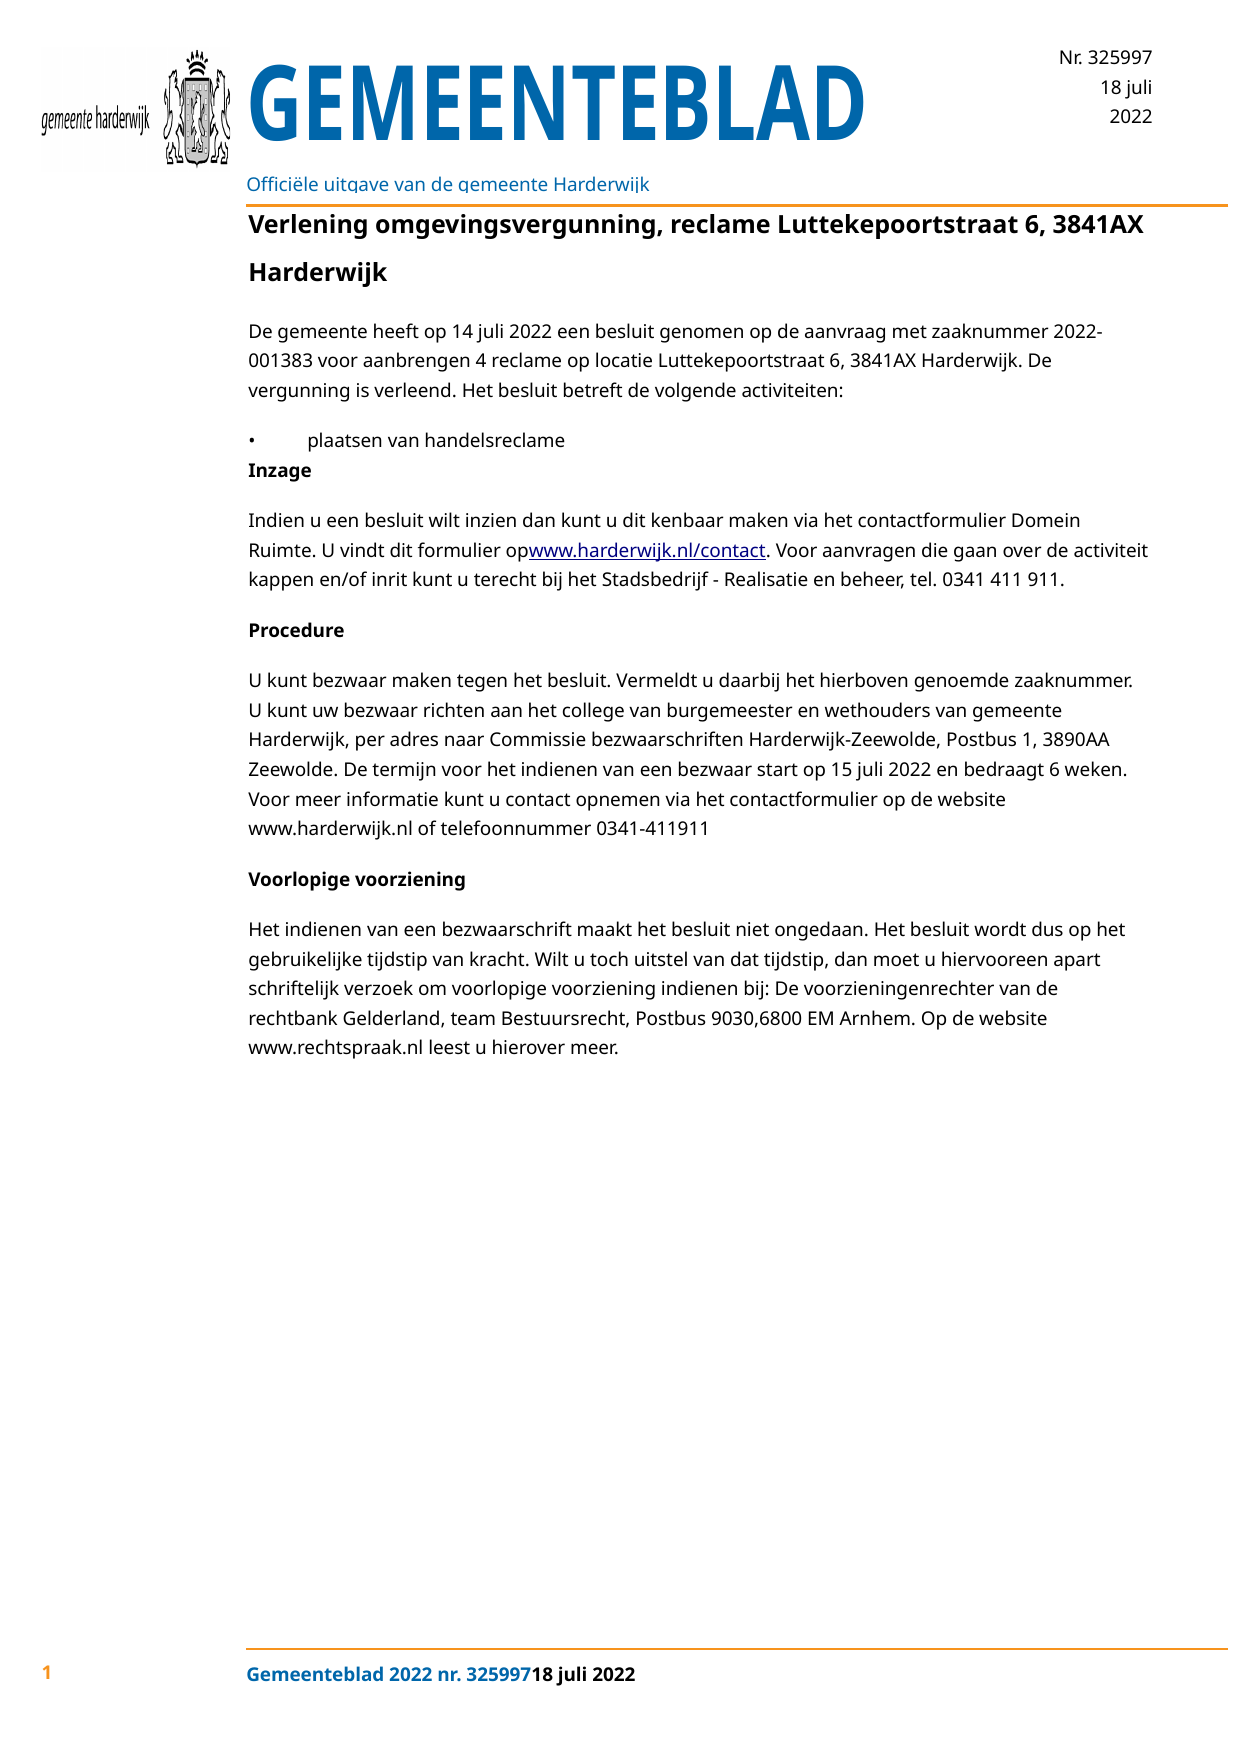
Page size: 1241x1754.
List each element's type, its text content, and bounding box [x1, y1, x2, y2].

text Inzage [248, 457, 1152, 483]
text Procedure [248, 617, 1152, 643]
picture [41, 47, 231, 172]
text De gemeente heeft op 14 juli 2022 een besluit genomen op de aanvraag met zaaknummer 2022-001383 voor aanbrengen 4 reclame op locatie Luttekepoortstraat 6, 3841AX Harderwijk. De vergunning is verleend. Het besluit betreft de volgende activiteiten: [248, 318, 1152, 403]
text Verlening omgevingsvergunning, reclame Luttekepoortstraat 6, 3841AX Harderwijk [248, 207, 1152, 288]
list plaatsen van handelsreclame [248, 427, 1152, 453]
text Indien u een besluit wilt inzien dan kunt u dit kenbaar maken via het contactformulier Domein Ruimte. U vindt dit formulier opwww.harderwijk.nl/contact. Voor aanvragen die gaan over de activiteit kappen en/of inrit kunt u terecht bij het Stadsbedrijf - Realisatie en beheer, tel. 0341 411 911. [248, 507, 1152, 592]
text U kunt bezwaar maken tegen het besluit. Vermeldt u daarbij het hierboven genoemde zaaknummer. U kunt uw bezwaar richten aan het college van burgemeester en wethouders van gemeente Harderwijk, per adres naar Commissie bezwaarschriften Harderwijk-Zeewolde, Postbus 1, 3890AA Zeewolde. De termijn voor het indienen van een bezwaar start op 15 juli 2022 en bedraagt 6 weken. Voor meer informatie kunt u contact opnemen via het contactformulier op de website www.harderwijk.nl of telefoonnummer 0341-411911 [248, 667, 1152, 841]
text Voorlopige voorziening [248, 866, 1152, 892]
text Het indienen van een bezwaarschrift maakt het besluit niet ongedaan. Het besluit wordt dus op het gebruikelijke tijdstip van kracht. Wilt u toch uitstel van dat tijdstip, dan moet u hiervooreen apart schriftelijk verzoek om voorlopige voorziening indienen bij: De voorzieningenrechter van de rechtbank Gelderland, team Bestuursrecht, Postbus 9030,6800 EM Arnhem. Op de website www.rechtspraak.nl leest u hierover meer. [248, 916, 1152, 1060]
